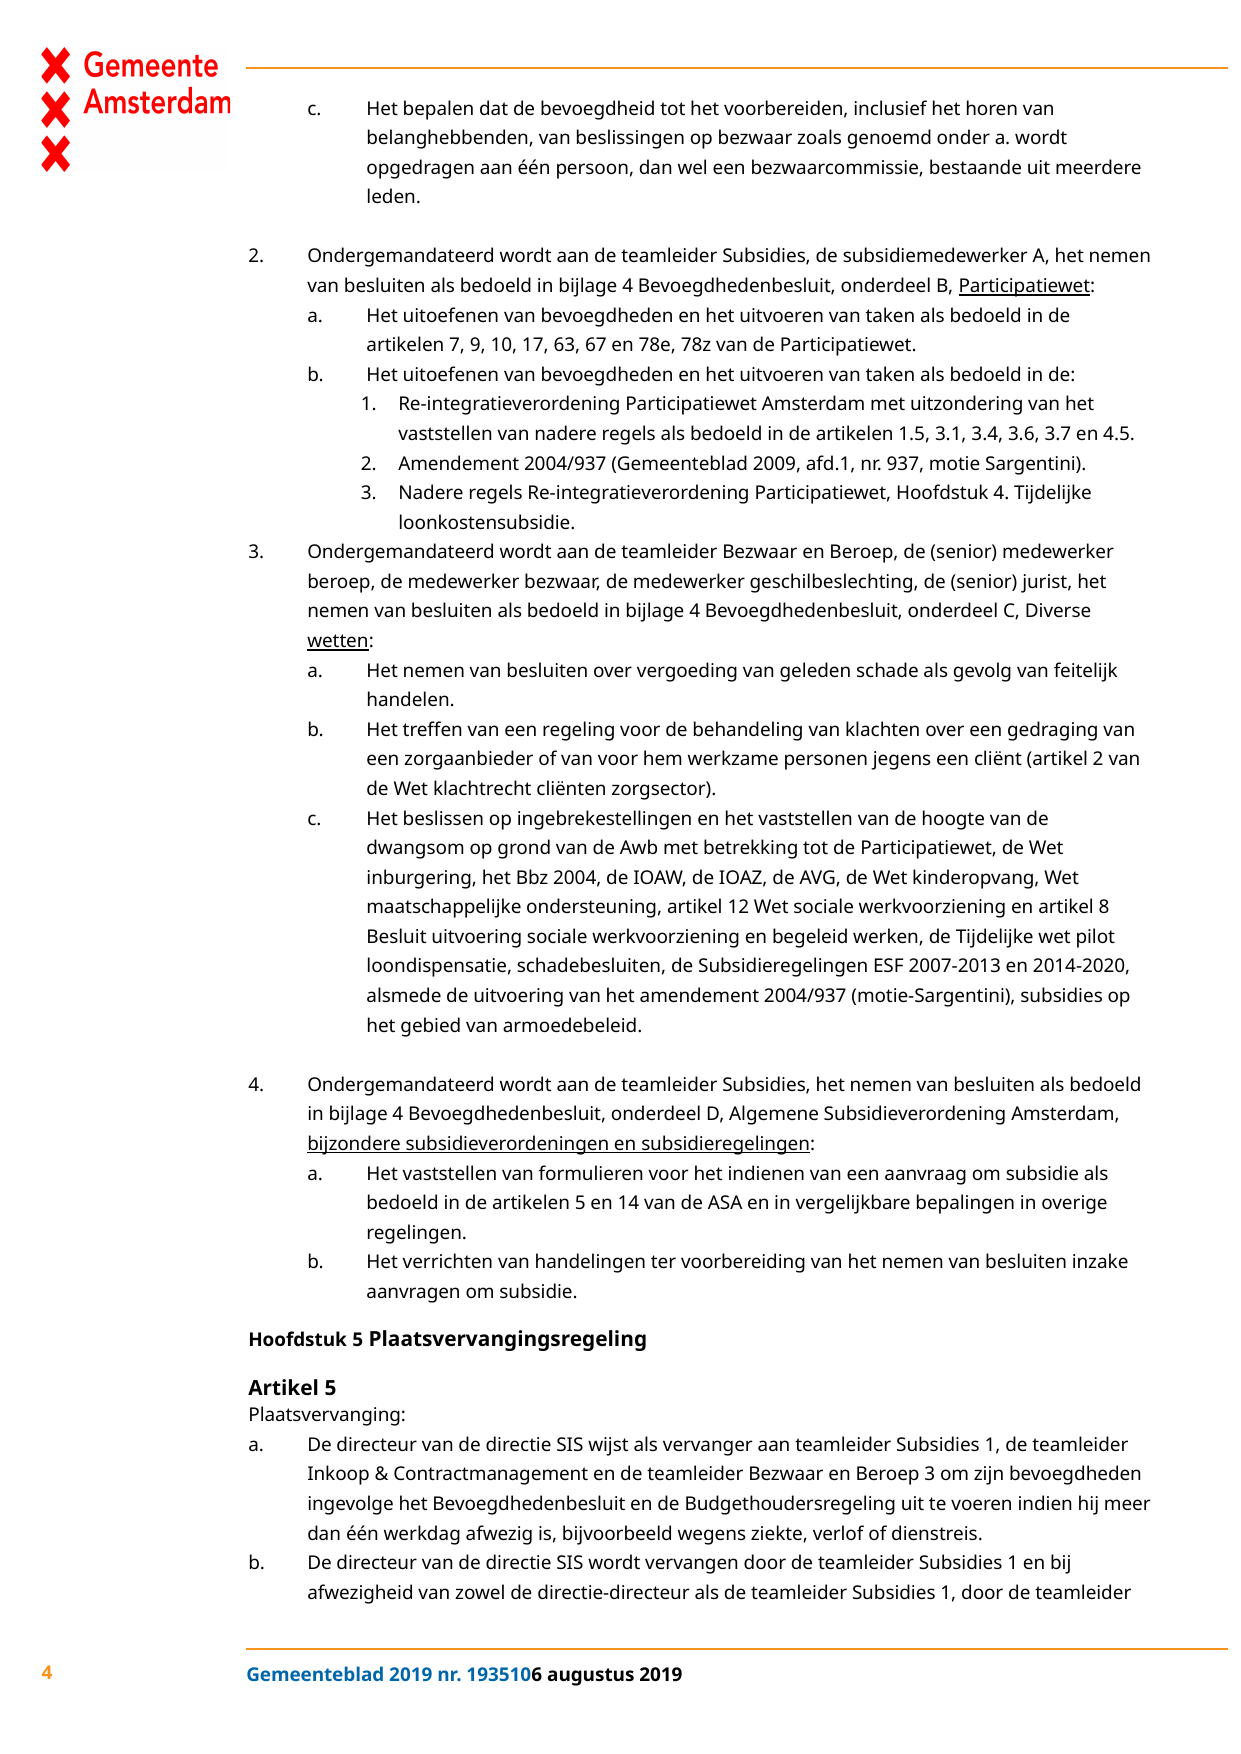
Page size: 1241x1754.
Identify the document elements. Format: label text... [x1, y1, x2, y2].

list Het uitoefenen van bevoegdheden en het uitvoeren van taken als bedoeld in de artikelen 7, 9, 10, 17, 63, 67 en 78e, 78z van de Participatiewet. [307, 302, 1152, 357]
list De directeur van de directie SIS wordt vervangen door de teamleider Subsidies 1 en bij afwezigheid van zowel de directie-directeur als de teamleider Subsidies 1, door de teamleider [248, 1549, 1152, 1605]
list Het vaststellen van formulieren voor het indienen van een aanvraag om subsidie als bedoeld in de artikelen 5 en 14 van de ASA en in vergelijkbare bepalingen in overige regelingen. [307, 1160, 1152, 1245]
list Ondergemandateerd wordt aan de teamleider Bezwaar en Beroep, de (senior) medewerker beroep, de medewerker bezwaar, de medewerker geschilbeslechting, de (senior) jurist, het nemen van besluiten als bedoeld in bijlage 4 Bevoegdhedenbesluit, onderdeel C, Diverse wetten: [248, 538, 1152, 653]
list Nadere regels Re-integratieverordening Participatiewet, Hoofdstuk 4. Tijdelijke loonkostensubsidie. [361, 479, 1152, 535]
list Het verrichten van handelingen ter voorbereiding van het nemen van besluiten inzake aanvragen om subsidie. [307, 1248, 1152, 1304]
picture [41, 47, 231, 172]
text Artikel 5 [248, 1373, 1152, 1401]
list Amendement 2004/937 (Gemeenteblad 2009, afd.1, nr. 937, motie Sargentini). [361, 450, 1152, 476]
list Het treffen van een regeling voor de behandeling van klachten over een gedraging van een zorgaanbieder of van voor hem werkzame personen jegens een cliënt (artikel 2 van de Wet klachtrecht cliënten zorgsector). [307, 716, 1152, 801]
list Het uitoefenen van bevoegdheden en het uitvoeren van taken als bedoeld in de: [307, 361, 1152, 387]
list Het bepalen dat de bevoegdheid tot het voorbereiden, inclusief het horen van belanghebbenden, van beslissingen op bezwaar zoals genoemd onder a. wordt opgedragen aan één persoon, dan wel een bezwaarcommissie, bestaande uit meerdere leden. [307, 95, 1152, 209]
list Het beslissen op ingebrekestellingen en het vaststellen van de hoogte van de dwangsom op grond van de Awb met betrekking tot de Participatiewet, de Wet inburgering, het Bbz 2004, de IOAW, de IOAZ, de AVG, de Wet kinderopvang, Wet maatschappelijke ondersteuning, artikel 12 Wet sociale werkvoorziening en artikel 8 Besluit uitvoering sociale werkvoorziening en begeleid werken, de Tijdelijke wet pilot loondispensatie, schadebesluiten, de Subsidieregelingen ESF 2007-2013 en 2014-2020, alsmede de uitvoering van het amendement 2004/937 (motie-Sargentini), subsidies op het gebied van armoedebeleid. [307, 805, 1152, 1038]
text Hoofdstuk 5 Plaatsvervangingsregeling [248, 1324, 1152, 1352]
list Ondergemandateerd wordt aan de teamleider Subsidies, de subsidiemedewerker A, het nemen van besluiten als bedoeld in bijlage 4 Bevoegdhedenbesluit, onderdeel B, Participatiewet: [248, 243, 1152, 298]
list De directeur van de directie SIS wijst als vervanger aan teamleider Subsidies 1, de teamleider Inkoop & Contractmanagement en de teamleider Bezwaar en Beroep 3 om zijn bevoegdheden ingevolge het Bevoegdhedenbesluit en de Budgethoudersregeling uit te voeren indien hij meer dan één werkdag afwezig is, bijvoorbeeld wegens ziekte, verlof of dienstreis. [248, 1431, 1152, 1546]
list Ondergemandateerd wordt aan de teamleider Subsidies, het nemen van besluiten als bedoeld in bijlage 4 Bevoegdhedenbesluit, onderdeel D, Algemene Subsidieverordening Amsterdam, bijzondere subsidieverordeningen en subsidieregelingen: [248, 1071, 1152, 1156]
list Het nemen van besluiten over vergoeding van geleden schade als gevolg van feitelijk handelen. [307, 657, 1152, 712]
text Plaatsvervanging: [248, 1401, 1152, 1427]
list Re-integratieverordening Participatiewet Amsterdam met uitzondering van het vaststellen van nadere regels als bedoeld in de artikelen 1.5, 3.1, 3.4, 3.6, 3.7 en 4.5. [361, 391, 1152, 446]
